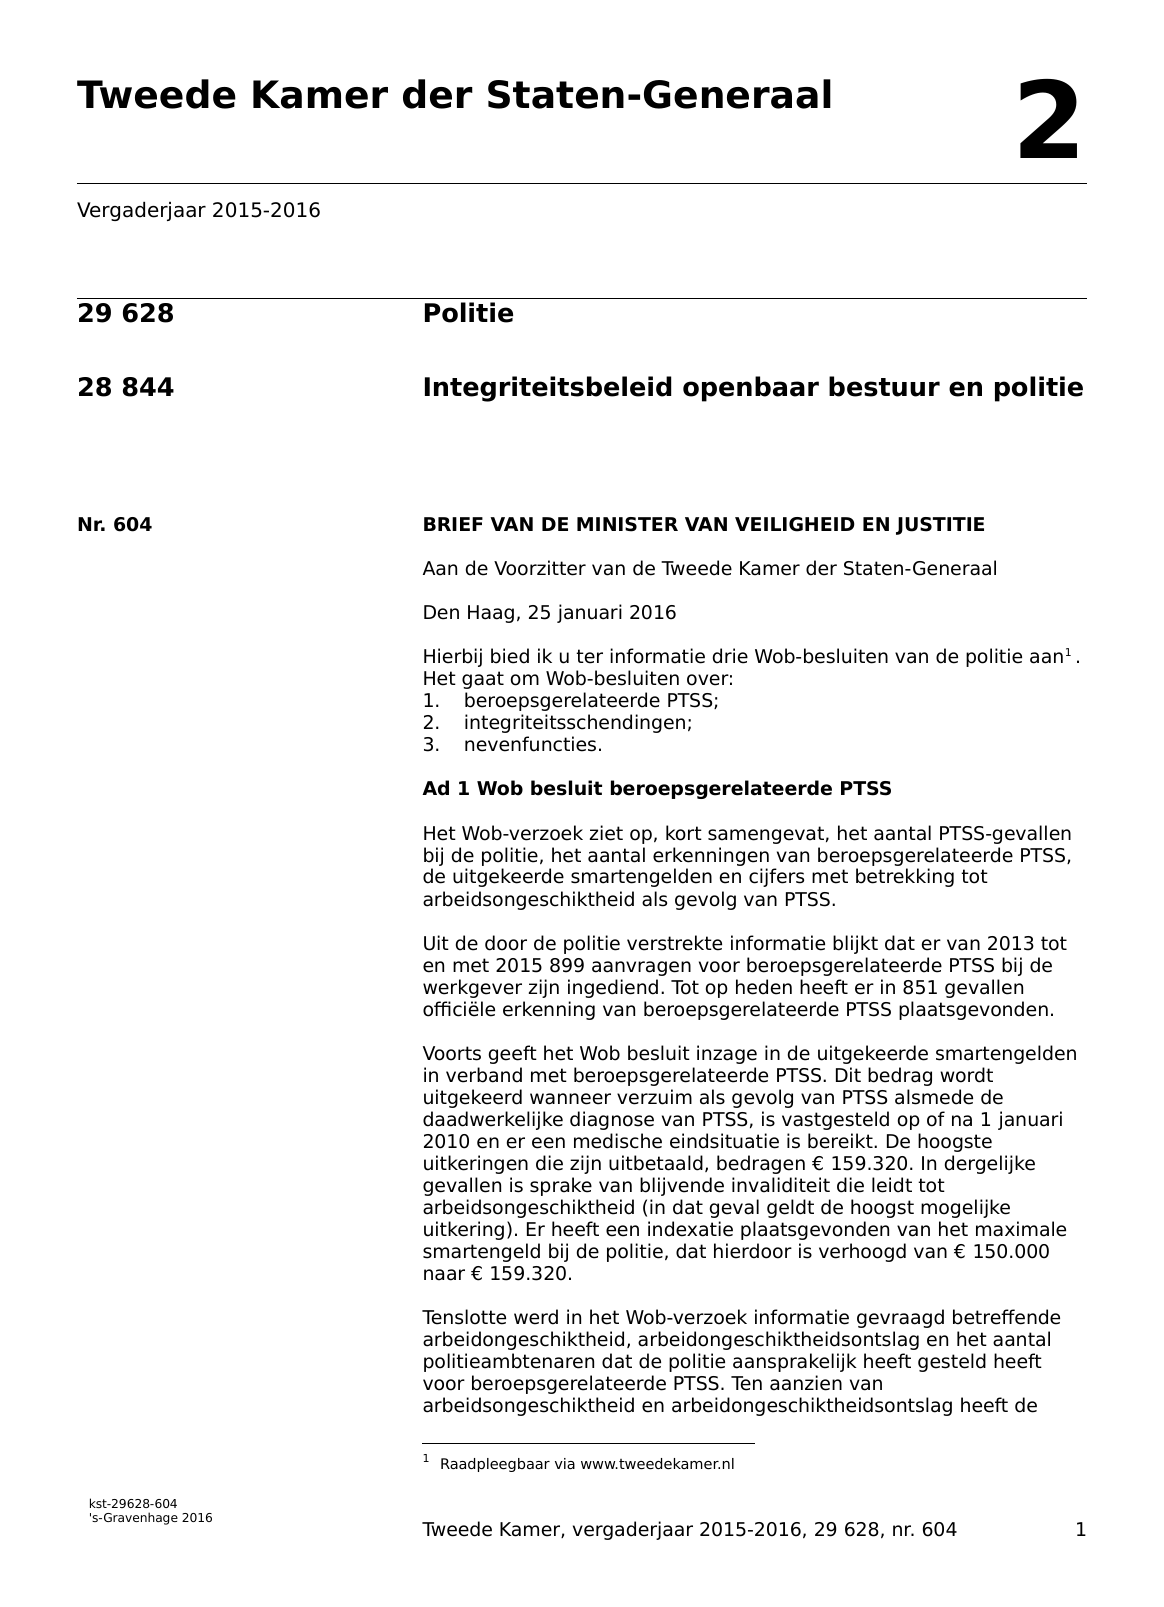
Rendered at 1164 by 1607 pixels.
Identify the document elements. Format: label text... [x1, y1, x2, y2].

subtitle 29 628 Politie [77, 299, 1087, 329]
table_cell Vergaderjaar 2015-2016 [77, 184, 1087, 298]
text Raadpleegbaar via www.tweedekamer.nl [422, 1452, 1087, 1474]
text Aan de Voorzitter van de Tweede Kamer der Staten-Generaal [422, 558, 1087, 580]
text 's-Gravenhage 2016 [88, 1511, 323, 1525]
text Het Wob-verzoek ziet op, kort samengevat, het aantal PTSS-gevallen bij de politie, het aantal erkenningen van beroepsgerelateerde PTSS, de uitgekeerde smartengelden en cijfers met betrekking tot arbeidsongeschiktheid als gevolg van PTSS. [422, 822, 1087, 910]
subtitle Nr. 604 BRIEF VAN DE MINISTER VAN VEILIGHEID EN JUSTITIE [77, 514, 1087, 536]
text 2. integriteitsschendingen; [422, 712, 1087, 734]
text 1. beroepsgerelateerde PTSS; [422, 690, 1087, 712]
table_header Tweede Kamer der Staten-Generaal [77, 59, 886, 183]
text Den Haag, 25 januari 2016 [422, 602, 1087, 624]
text kst-29628-604 [88, 1497, 323, 1511]
text 3. nevenfuncties. [422, 734, 1087, 756]
subtitle Ad 1 Wob besluit beroepsgerelateerde PTSS [422, 778, 1087, 800]
text Tenslotte werd in het Wob-verzoek informatie gevraagd betreffende arbeidongeschiktheid, arbeidongeschiktheidsontslag en het aantal politieambtenaren dat de politie aansprakelijk heeft gesteld heeft voor beroepsgerelateerde PTSS. Ten aanzien van arbeidsongeschiktheid en arbeidongeschiktheidsontslag heeft de [422, 1307, 1087, 1417]
table_header 2 [886, 59, 1087, 183]
text Uit de door de politie verstrekte informatie blijkt dat er van 2013 tot en met 2015 899 aanvragen voor beroepsgerelateerde PTSS bij de werkgever zijn ingediend. Tot op heden heeft er in 851 gevallen officiële erkenning van beroepsgerelateerde PTSS plaatsgevonden. [422, 933, 1087, 1021]
text Voorts geeft het Wob besluit inzage in de uitgekeerde smartengelden in verband met beroepsgerelateerde PTSS. Dit bedrag wordt uitgekeerd wanneer verzuim als gevolg van PTSS alsmede de daadwerkelijke diagnose van PTSS, is vastgesteld op of na 1 januari 2010 en er een medische eindsituatie is bereikt. De hoogste uitkeringen die zijn uitbetaald, bedragen € 159.320. In dergelijke gevallen is sprake van blijvende invaliditeit die leidt tot arbeidsongeschiktheid (in dat geval geldt de hoogst mogelijke uitkering). Er heeft een indexatie plaatsgevonden van het maximale smartengeld bij de politie, dat hierdoor is verhoogd van € 150.000 naar € 159.320. [422, 1043, 1087, 1284]
subtitle 28 844 Integriteitsbeleid openbaar bestuur en politie [77, 373, 1087, 403]
text Hierbij bied ik u ter informatie drie Wob-besluiten van de politie aan. Het gaat om Wob-besluiten over: [422, 646, 1087, 690]
